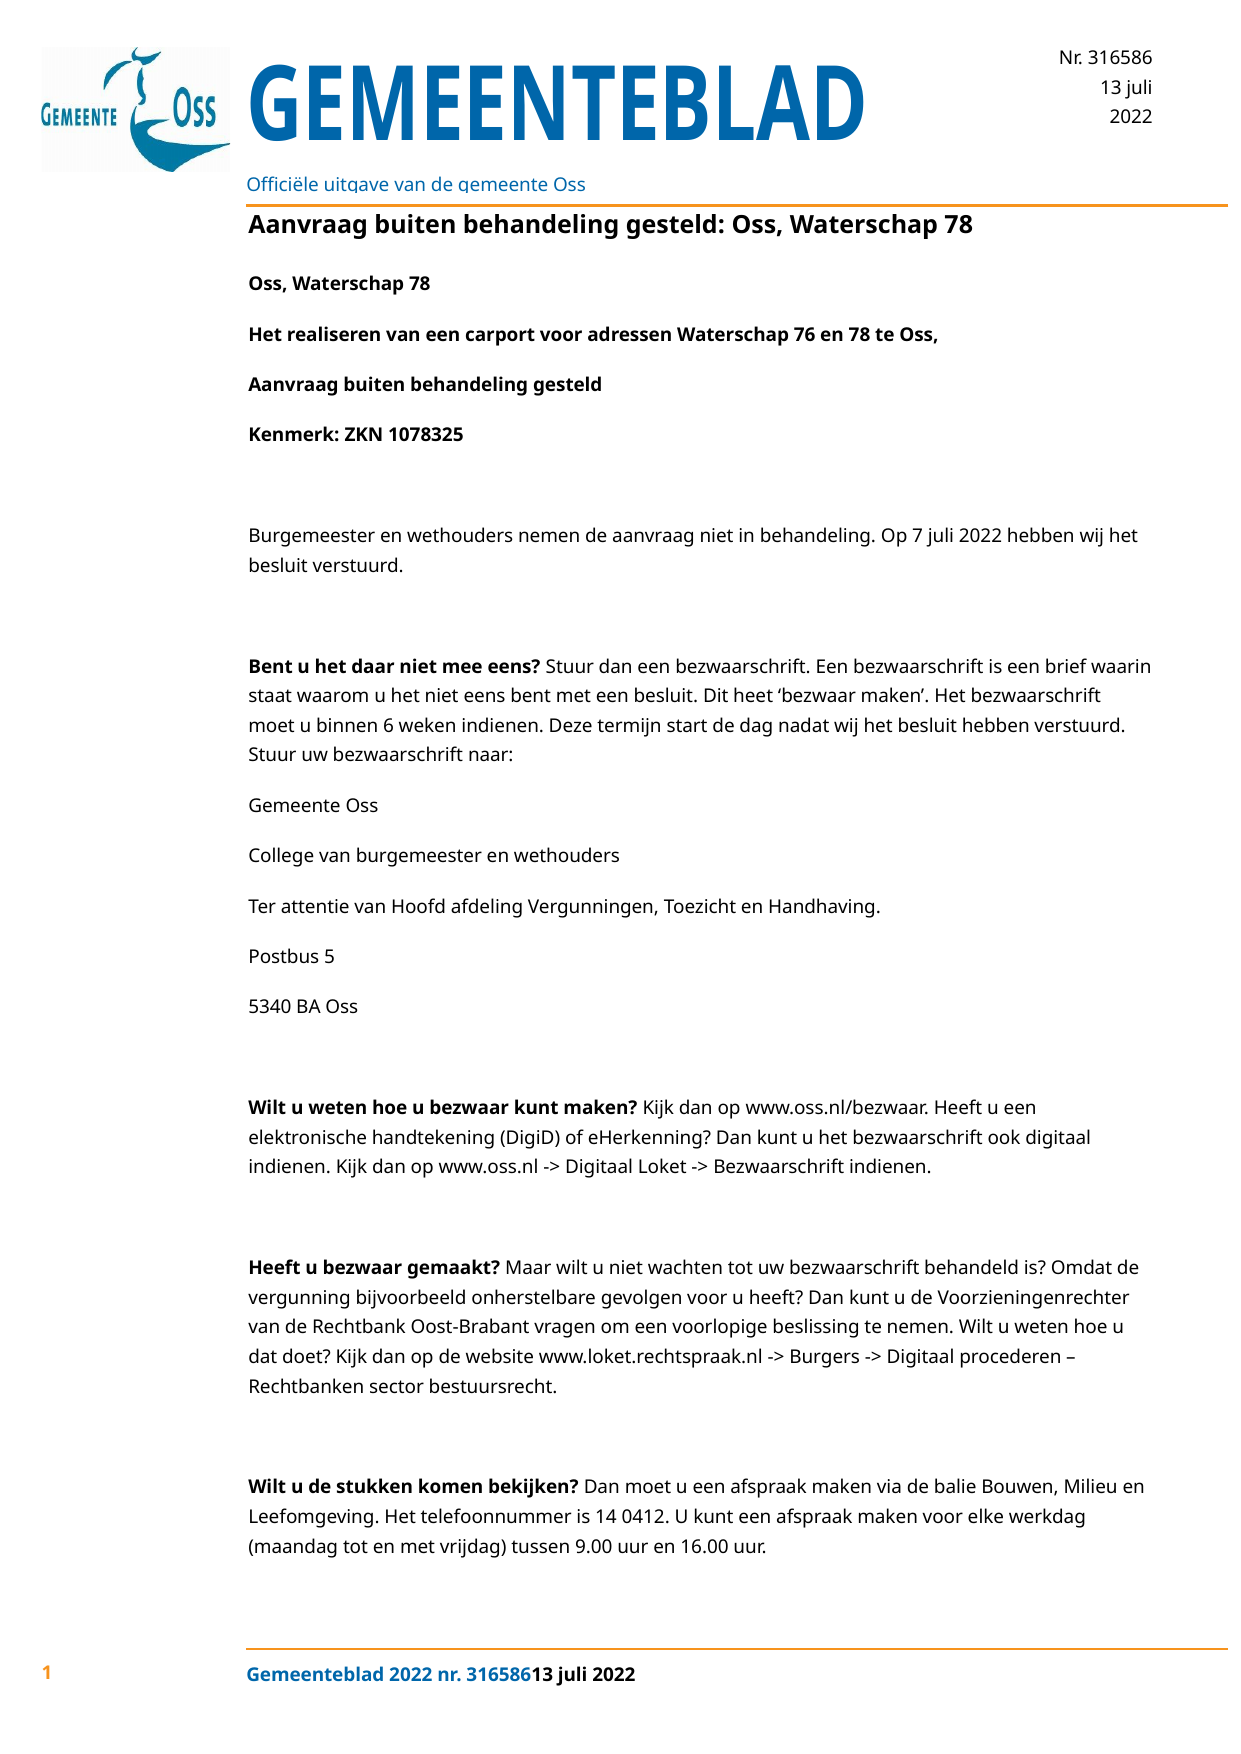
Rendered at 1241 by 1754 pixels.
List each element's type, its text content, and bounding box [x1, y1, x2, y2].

text Heeft u bezwaar gemaakt? Maar wilt u niet wachten tot uw bezwaarschrift behandeld is? Omdat de vergunning bijvoorbeeld onherstelbare gevolgen voor u heeft? Dan kunt u de Voorzieningenrechter van de Rechtbank Oost-Brabant vragen om een voorlopige beslissing te nemen. Wilt u weten hoe u dat doet? Kijk dan op de website www.loket.rechtspraak.nl -> Burgers -> Digitaal procederen – Rechtbanken sector bestuursrecht. [248, 1254, 1152, 1398]
text Oss, Waterschap 78 [248, 270, 1152, 296]
text Aanvraag buiten behandeling gesteld [248, 371, 1152, 397]
text Kenmerk: ZKN 1078325 [248, 422, 1152, 447]
text Wilt u de stukken komen bekijken? Dan moet u een afspraak maken via de balie Bouwen, Milieu en Leefomgeving. Het telefoonnummer is 14 0412. U kunt een afspraak maken voor elke werkdag (maandag tot en met vrijdag) tussen 9.00 uur en 16.00 uur. [248, 1474, 1152, 1558]
text Wilt u weten hoe u bezwaar kunt maken? Kijk dan op www.oss.nl/bezwaar. Heeft u een elektronische handtekening (DigiD) of eHerkenning? Dan kunt u het bezwaarschrift ook digitaal indienen. Kijk dan op www.oss.nl -> Digitaal Loket -> Bezwaarschrift indienen. [248, 1094, 1152, 1179]
text Ter attentie van Hoofd afdeling Vergunningen, Toezicht en Handhaving. [248, 893, 1152, 918]
text Burgemeester en wethouders nemen de aanvraag niet in behandeling. Op 7 juli 2022 hebben wij het besluit verstuurd. [248, 522, 1152, 578]
picture [41, 47, 231, 172]
text 5340 BA Oss [248, 994, 1152, 1019]
text Gemeente Oss [248, 792, 1152, 818]
text Bent u het daar niet mee eens? Stuur dan een bezwaarschrift. Een bezwaarschrift is een brief waarin staat waarom u het niet eens bent met een besluit. Dit heet ‘bezwaar maken’. Het bezwaarschrift moet u binnen 6 weken indienen. Deze termijn start de dag nadat wij het besluit hebben verstuurd. Stuur uw bezwaarschrift naar: [248, 653, 1152, 767]
text College van burgemeester en wethouders [248, 842, 1152, 868]
text Aanvraag buiten behandeling gesteld: Oss, Waterschap 78 [248, 207, 1152, 241]
text Postbus 5 [248, 943, 1152, 969]
text Het realiseren van een carport voor adressen Waterschap 76 en 78 te Oss, [248, 321, 1152, 346]
